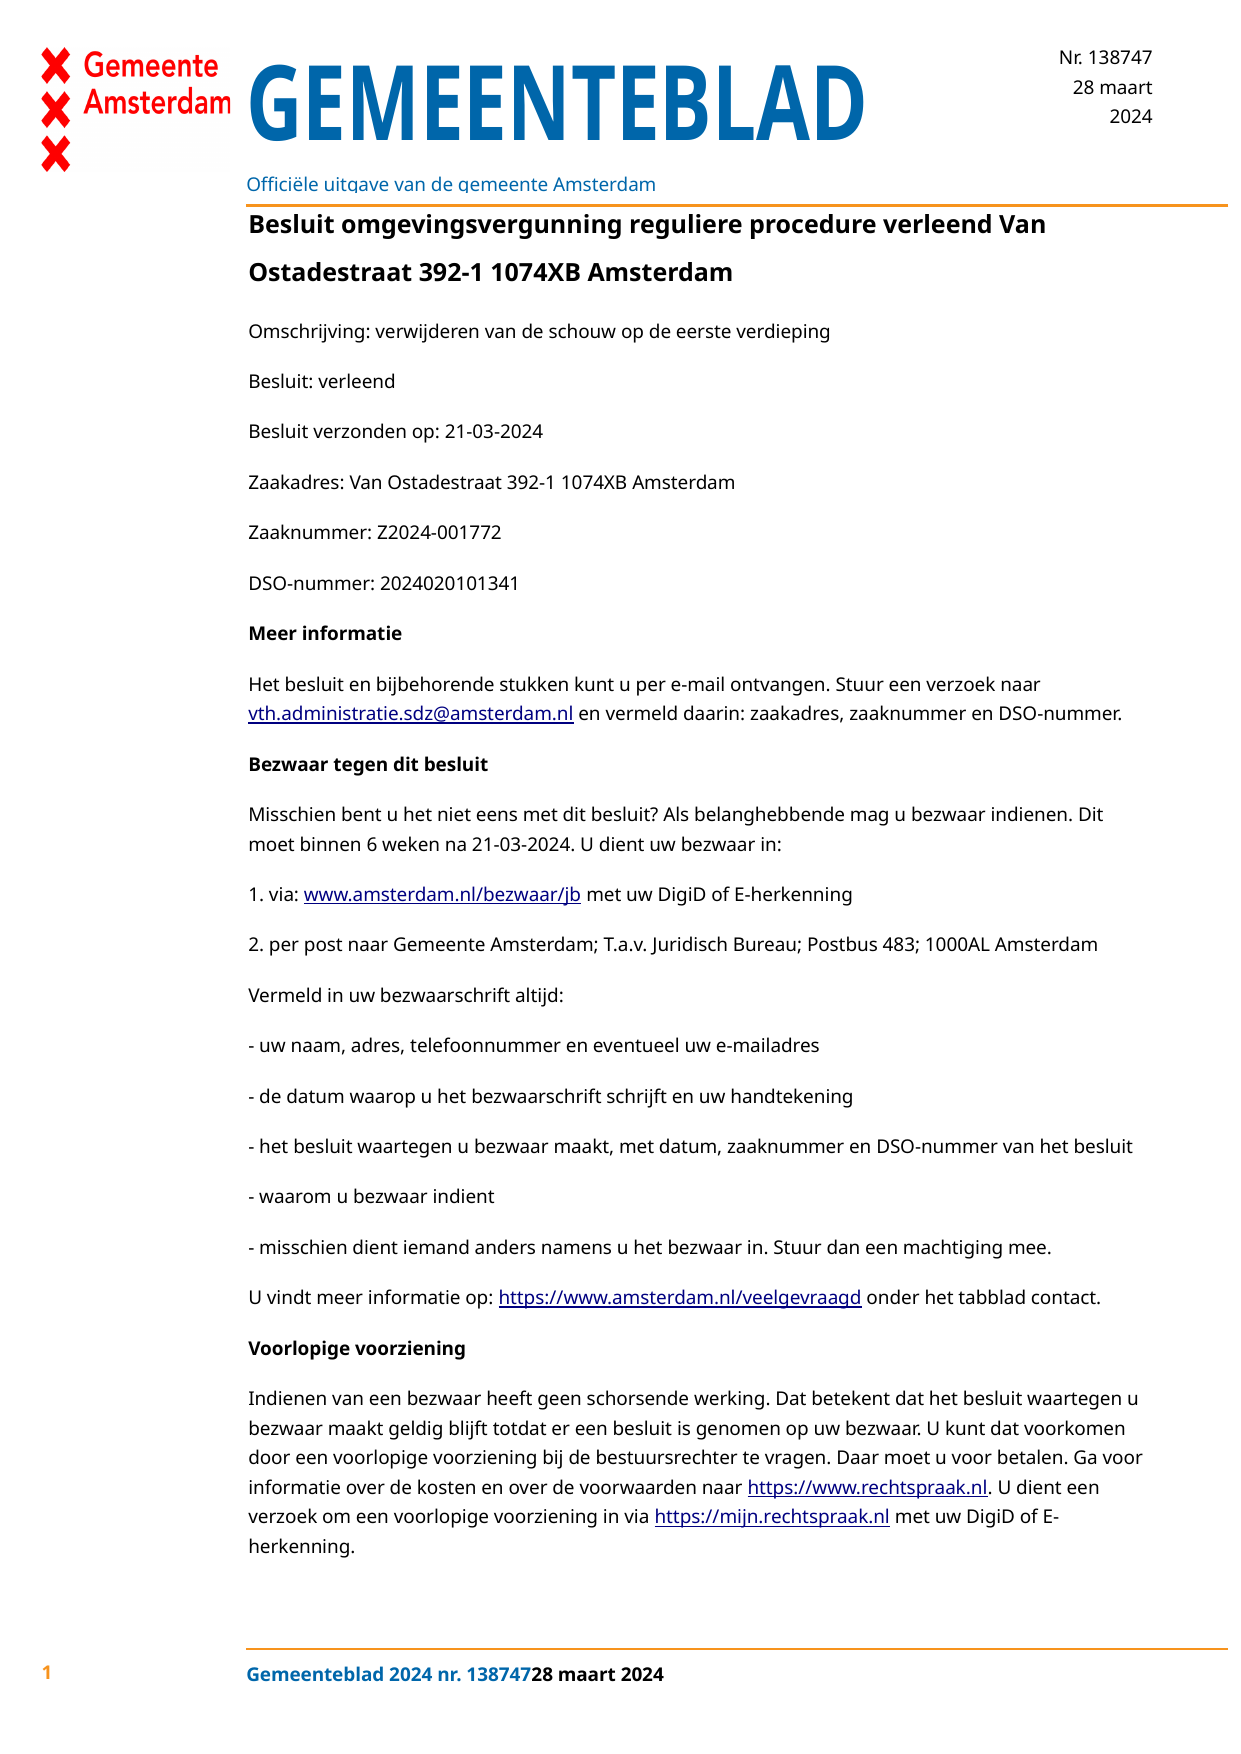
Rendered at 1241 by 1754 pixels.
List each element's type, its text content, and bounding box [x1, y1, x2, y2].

text 2. per post naar Gemeente Amsterdam; T.a.v. Juridisch Bureau; Postbus 483; 1000AL Amsterdam [248, 932, 1152, 957]
text - waarom u bezwaar indient [248, 1184, 1152, 1209]
text 1. via: www.amsterdam.nl/bezwaar/jb met uw DigiD of E-herkenning [248, 881, 1152, 907]
text Indienen van een bezwaar heeft geen schorsende werking. Dat betekent dat het besluit waartegen u bezwaar maakt geldig blijft totdat er een besluit is genomen op uw bezwaar. U kunt dat voorkomen door een voorlopige voorziening bij de bestuursrechter te vragen. Daar moet u voor betalen. Ga voor informatie over de kosten en over de voorwaarden naar https://www.rechtspraak.nl. U dient een verzoek om een voorlopige voorziening in via https://mijn.rechtspraak.nl met uw DigiD of E-herkenning. [248, 1385, 1152, 1559]
text Besluit verzonden op: 21-03-2024 [248, 419, 1152, 444]
text Voorlopige voorziening [248, 1335, 1152, 1361]
text - uw naam, adres, telefoonnummer en eventueel uw e-mailadres [248, 1032, 1152, 1058]
text Besluit: verleend [248, 368, 1152, 394]
text Misschien bent u het niet eens met dit besluit? Als belanghebbende mag u bezwaar indienen. Dit moet binnen 6 weken na 21-03-2024. U dient uw bezwaar in: [248, 801, 1152, 857]
text - misschien dient iemand anders namens u het bezwaar in. Stuur dan een machtiging mee. [248, 1234, 1152, 1260]
text U vindt meer informatie op: https://www.amsterdam.nl/veelgevraagd onder het tabblad contact. [248, 1284, 1152, 1310]
text - de datum waarop u het bezwaarschrift schrijft en uw handtekening [248, 1083, 1152, 1109]
text Besluit omgevingsvergunning reguliere procedure verleend Van Ostadestraat 392-1 1074XB Amsterdam [248, 207, 1152, 288]
text Bezwaar tegen dit besluit [248, 751, 1152, 777]
text Vermeld in uw bezwaarschrift altijd: [248, 982, 1152, 1008]
text - het besluit waartegen u bezwaar maakt, met datum, zaaknummer en DSO-nummer van het besluit [248, 1133, 1152, 1159]
text DSO-nummer: 2024020101341 [248, 570, 1152, 596]
text Het besluit en bijbehorende stukken kunt u per e-mail ontvangen. Stuur een verzoek naar vth.administratie.sdz@amsterdam.nl en vermeld daarin: zaakadres, zaaknummer en DSO-nummer. [248, 671, 1152, 726]
text Omschrijving: verwijderen van de schouw op de eerste verdieping [248, 318, 1152, 344]
text Meer informatie [248, 620, 1152, 646]
picture [41, 47, 231, 172]
text Zaaknummer: Z2024-001772 [248, 519, 1152, 545]
text Zaakadres: Van Ostadestraat 392-1 1074XB Amsterdam [248, 469, 1152, 495]
